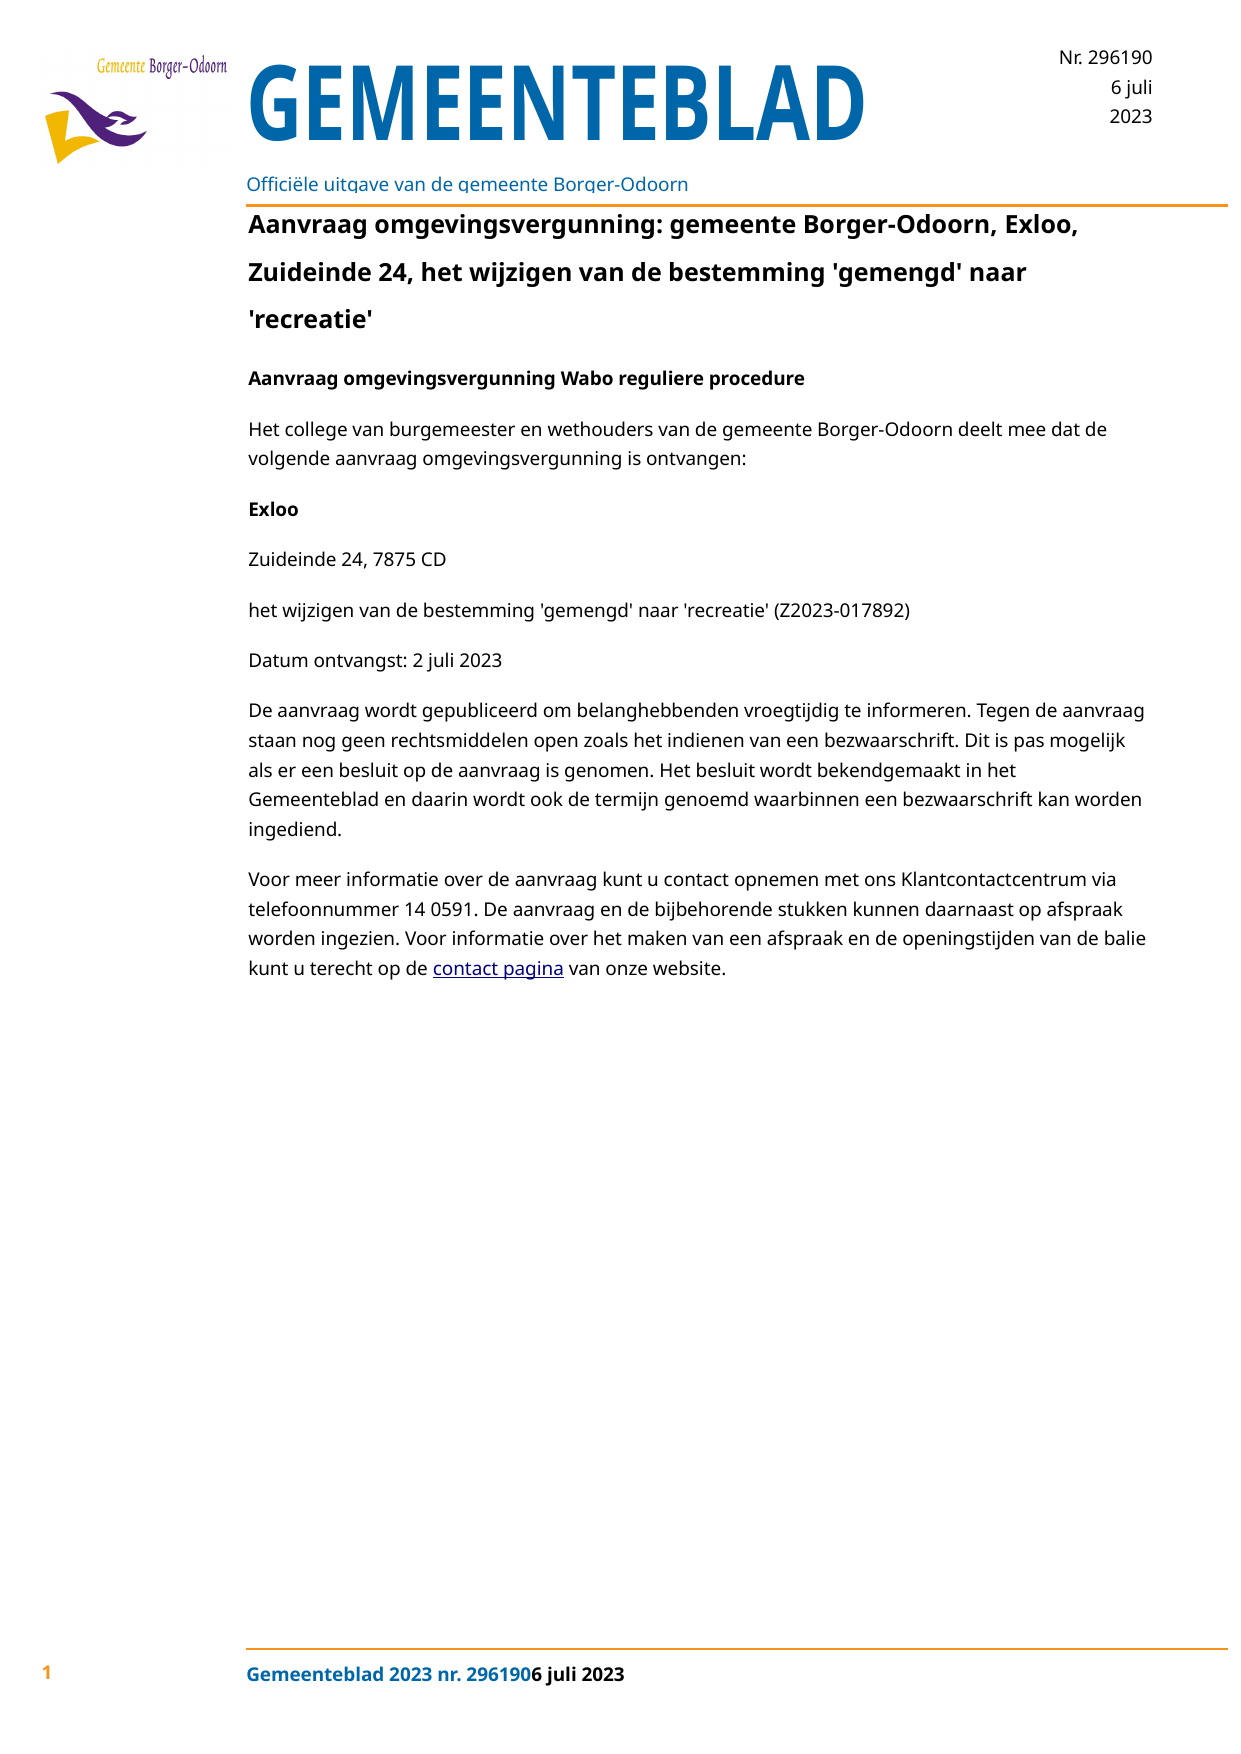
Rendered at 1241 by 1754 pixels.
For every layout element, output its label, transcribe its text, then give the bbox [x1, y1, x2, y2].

text Datum ontvangst: 2 juli 2023 [248, 647, 1152, 673]
text Het college van burgemeester en wethouders van de gemeente Borger-Odoorn deelt mee dat de volgende aanvraag omgevingsvergunning is ontvangen: [248, 416, 1152, 471]
text het wijzigen van de bestemming 'gemengd' naar 'recreatie' (Z2023-017892) [248, 597, 1152, 622]
text Aanvraag omgevingsvergunning: gemeente Borger-Odoorn, Exloo, Zuideinde 24, het wijzigen van de bestemming 'gemengd' naar 'recreatie' [248, 207, 1152, 336]
text Voor meer informatie over de aanvraag kunt u contact opnemen met ons Klantcontactcentrum via telefoonnummer 14 0591. De aanvraag en de bijbehorende stukken kunnen daarnaast op afspraak worden ingezien. Voor informatie over het maken van een afspraak en de openingstijden van de balie kunt u terecht op de contact pagina van onze website. [248, 866, 1152, 981]
text Exloo [248, 496, 1152, 522]
text De aanvraag wordt gepubliceerd om belanghebbenden vroegtijdig te informeren. Tegen de aanvraag staan nog geen rechtsmiddelen open zoals het indienen van een bezwaarschrift. Dit is pas mogelijk als er een besluit op de aanvraag is genomen. Het besluit wordt bekendgemaakt in het Gemeenteblad en daarin wordt ook de termijn genoemd waarbinnen een bezwaarschrift kan worden ingediend. [248, 698, 1152, 842]
text Aanvraag omgevingsvergunning Wabo reguliere procedure [248, 366, 1152, 391]
text Zuideinde 24, 7875 CD [248, 546, 1152, 572]
picture [41, 47, 231, 172]
